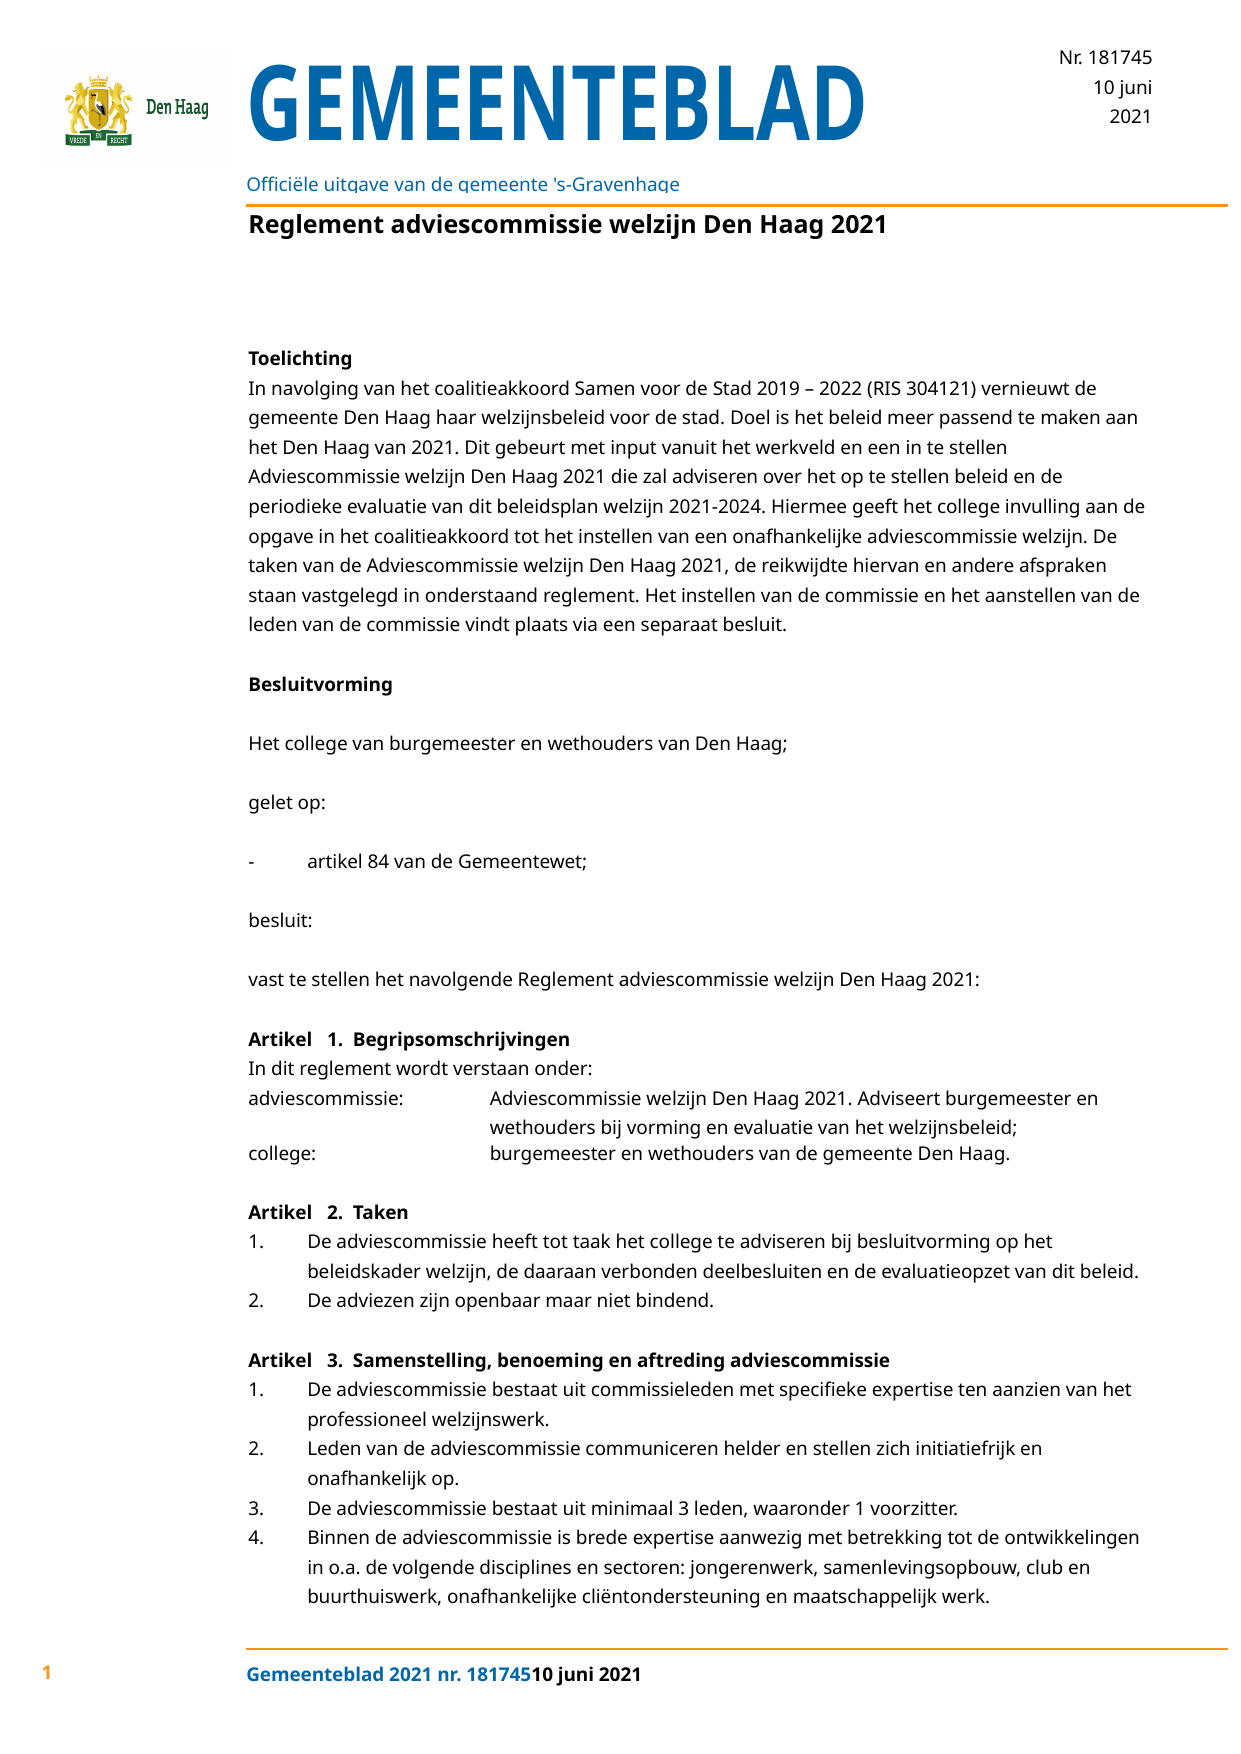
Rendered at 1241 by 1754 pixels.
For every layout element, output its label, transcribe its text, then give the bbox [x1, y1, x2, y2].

list Leden van de adviescommissie communiceren helder en stellen zich initiatiefrijk en onafhankelijk op. [248, 1436, 1152, 1491]
table_cell burgemeester en wethouders van de gemeente Den Haag. [490, 1140, 1152, 1166]
text In dit reglement wordt verstaan onder: [248, 1055, 1152, 1081]
table_cell college: [248, 1140, 489, 1166]
text gelet op: [248, 789, 1152, 815]
list De adviescommissie bestaat uit commissieleden met specifieke expertise ten aanzien van het professioneel welzijnswerk. [248, 1376, 1152, 1432]
list De adviezen zijn openbaar maar niet bindend. [248, 1288, 1152, 1313]
text vast te stellen het navolgende Reglement adviescommissie welzijn Den Haag 2021: [248, 967, 1152, 992]
list De adviescommissie bestaat uit minimaal 3 leden, waaronder 1 voorzitter. [248, 1495, 1152, 1520]
text Artikel 1. Begripsomschrijvingen [248, 1026, 1152, 1051]
list Binnen de adviescommissie is brede expertise aanwezig met betrekking tot de ontwikkelingen in o.a. de volgende disciplines en sectoren: jongerenwerk, samenlevingsopbouw, club en buurthuiswerk, onafhankelijke cliëntondersteuning en maatschappelijk werk. [248, 1524, 1152, 1609]
text Besluitvorming [248, 671, 1152, 696]
text Artikel 3. Samenstelling, benoeming en aftreding adviescommissie [248, 1347, 1152, 1372]
text In navolging van het coalitieakkoord Samen voor de Stad 2019 – 2022 (RIS 304121) vernieuwt de gemeente Den Haag haar welzijnsbeleid voor de stad. Doel is het beleid meer passend te maken aan het Den Haag van 2021. Dit gebeurt met input vanuit het werkveld en een in te stellen Adviescommissie welzijn Den Haag 2021 die zal adviseren over het op te stellen beleid en de periodieke evaluatie van dit beleidsplan welzijn 2021-2024. Hiermee geeft het college invulling aan de opgave in het coalitieakkoord tot het instellen van een onafhankelijke adviescommissie welzijn. De taken van de Adviescommissie welzijn Den Haag 2021, de reikwijdte hiervan en andere afspraken staan vastgelegd in onderstaand reglement. Het instellen van de commissie en het aanstellen van de leden van de commissie vindt plaats via een separaat besluit. [248, 375, 1152, 637]
text Artikel 2. Taken [248, 1199, 1152, 1224]
text besluit: [248, 907, 1152, 933]
picture [41, 47, 231, 172]
list artikel 84 van de Gemeentewet; [248, 848, 1152, 874]
table_header Adviescommissie welzijn Den Haag 2021. Adviseert burgemeester en wethouders bij vorming en evaluatie van het welzijnsbeleid; [490, 1085, 1152, 1140]
text Reglement adviescommissie welzijn Den Haag 2021 [248, 207, 1152, 241]
text Toelichting [248, 345, 1152, 371]
list De adviescommissie heeft tot taak het college te adviseren bij besluitvorming op het beleidskader welzijn, de daaraan verbonden deelbesluiten en de evaluatieopzet van dit beleid. [248, 1228, 1152, 1284]
table_header adviescommissie: [248, 1085, 489, 1140]
text Het college van burgemeester en wethouders van Den Haag; [248, 730, 1152, 756]
